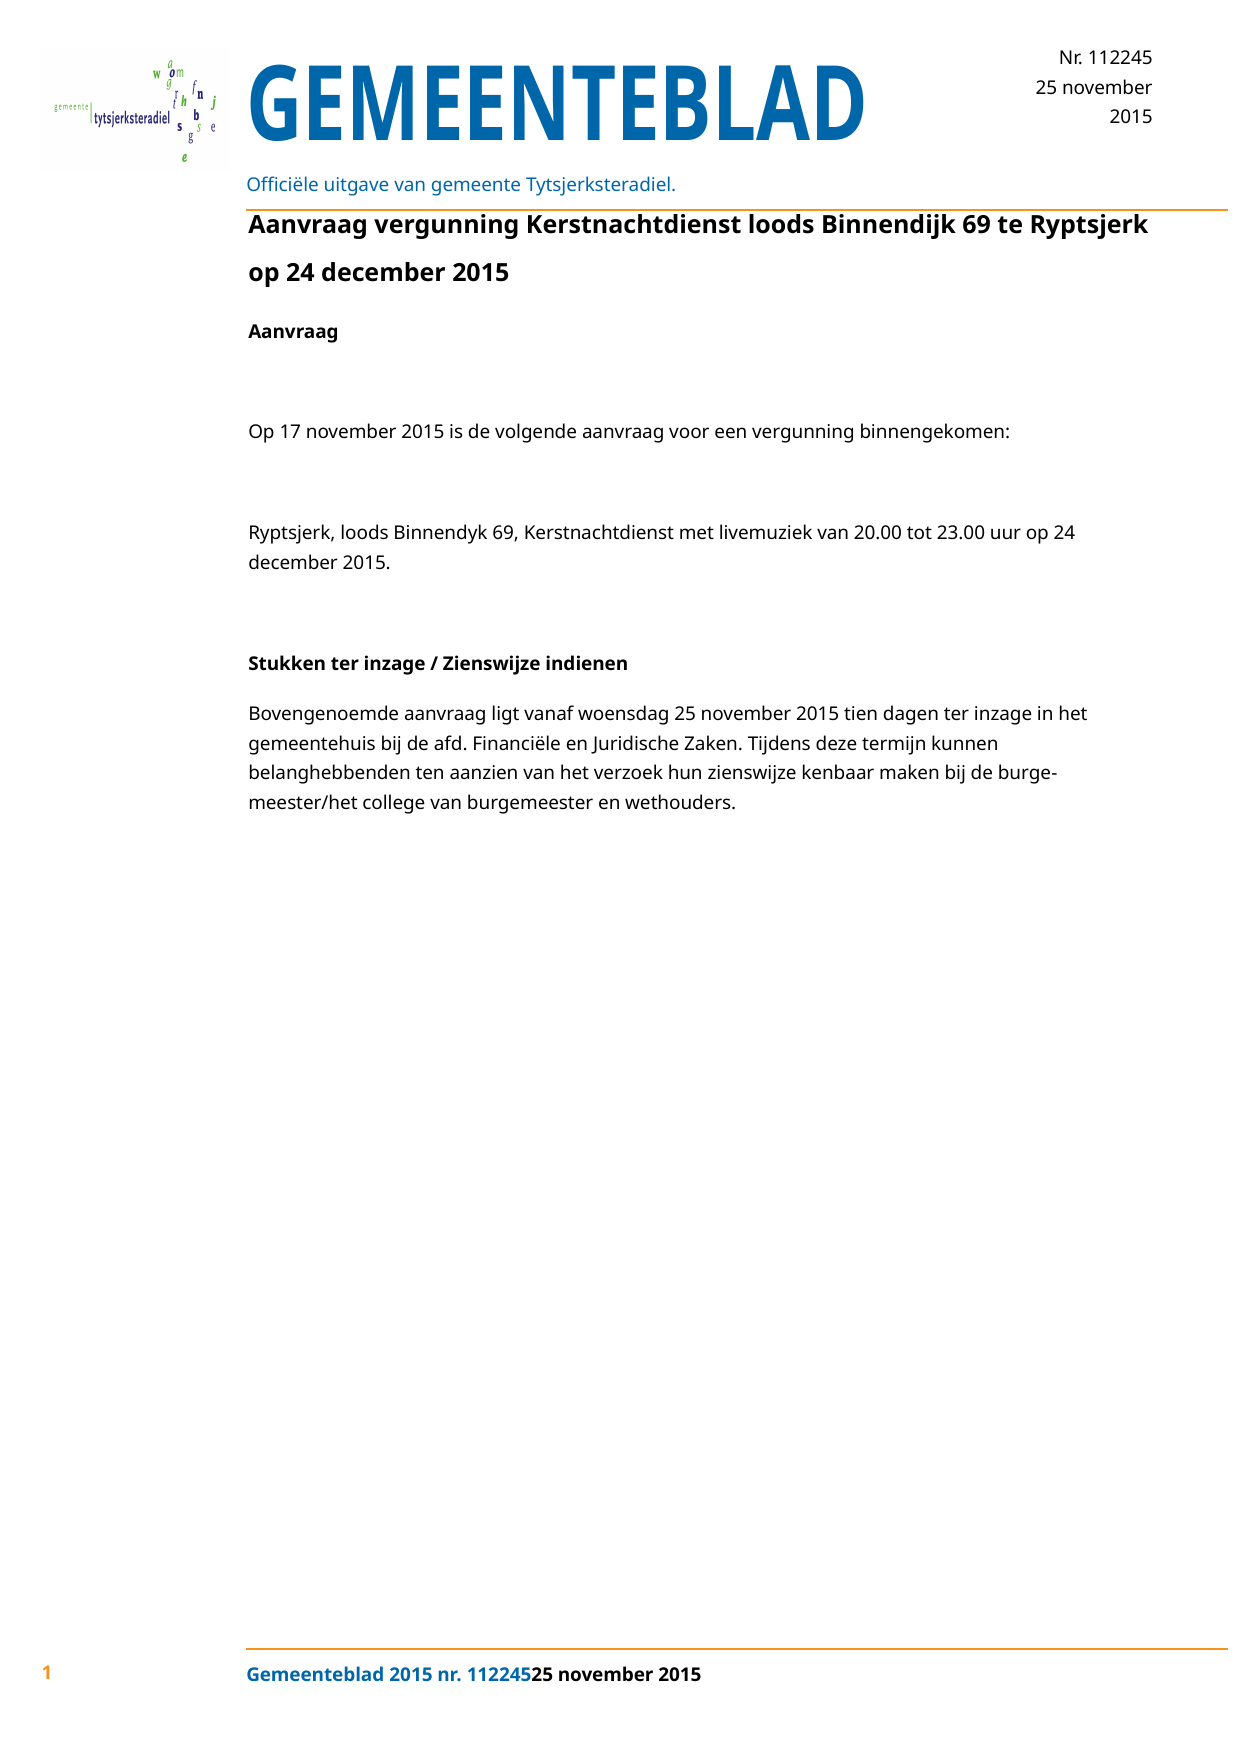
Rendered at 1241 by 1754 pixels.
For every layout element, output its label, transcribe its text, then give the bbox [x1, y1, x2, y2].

text Bovengenoemde aanvraag ligt vanaf woensdag 25 november 2015 tien dagen ter inzage in het gemeentehuis bij de afd. Financiële en Juridische Zaken. Tijdens deze termijn kunnen belanghebbenden ten aanzien van het verzoek hun zienswijze kenbaar maken bij de burge­meester/het college van burgemeester en wethouders. [248, 700, 1152, 815]
text Stukken ter inzage / Zienswijze indienen [248, 650, 1152, 676]
text Aanvraag vergunning Kerstnachtdienst loods Binnendijk 69 te Ryptsjerk op 24 december 2015 [248, 211, 1152, 288]
picture [41, 47, 231, 172]
text Ryptsjerk, loods Binnendyk 69, Kerstnachtdienst met livemuziek van 20.00 tot 23.00 uur op 24 december 2015. [248, 519, 1152, 575]
text Op 17 november 2015 is de volgende aanvraag voor een vergunning binnengekomen: [248, 419, 1152, 444]
text Aanvraag [248, 318, 1152, 344]
